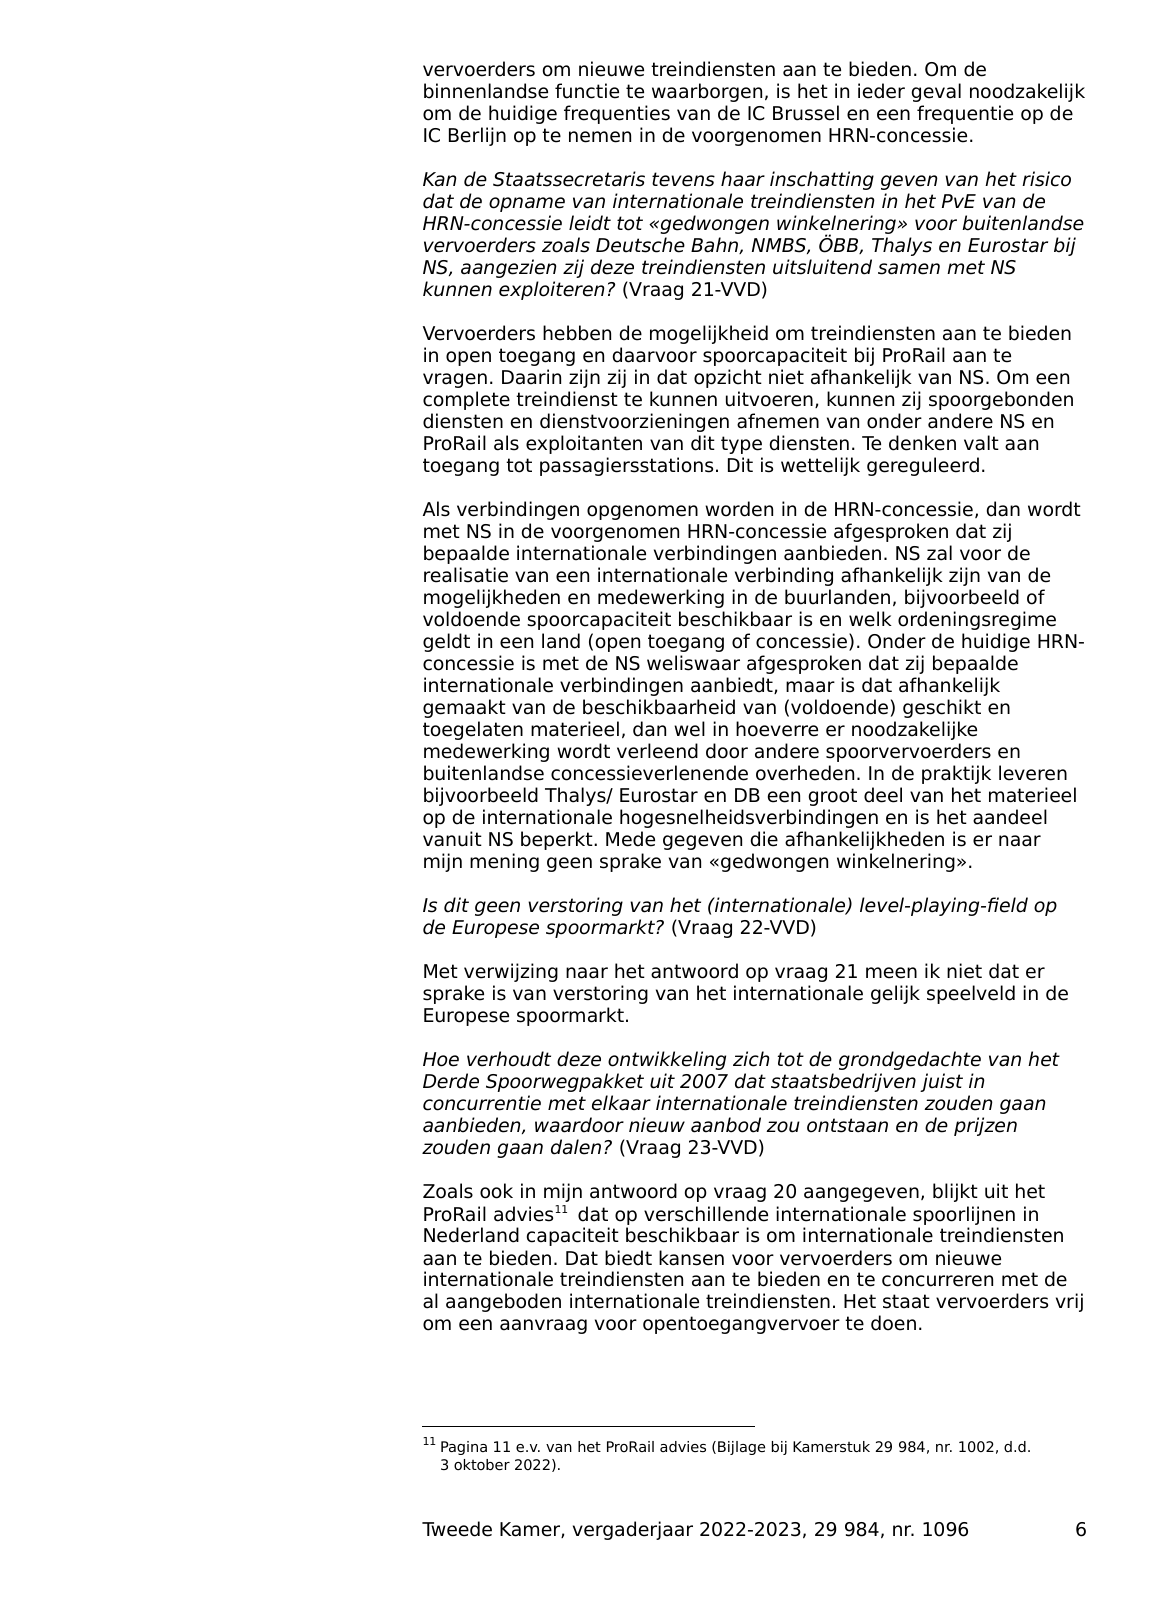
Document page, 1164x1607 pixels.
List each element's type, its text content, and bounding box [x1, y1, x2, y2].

text Met verwijzing naar het antwoord op vraag 21 meen ik niet dat er sprake is van verstoring van het internationale gelijk speelveld in de Europese spoormarkt. [422, 961, 1087, 1027]
text Vervoerders hebben de mogelijkheid om treindiensten aan te bieden in open toegang en daarvoor spoorcapaciteit bij ProRail aan te vragen. Daarin zijn zij in dat opzicht niet afhankelijk van NS. Om een complete treindienst te kunnen uitvoeren, kunnen zij spoorgebonden diensten en dienstvoorzieningen afnemen van onder andere NS en ProRail als exploitanten van dit type diensten. Te denken valt aan toegang tot passagiersstations. Dit is wettelijk gereguleerd. [422, 323, 1087, 477]
text Pagina 11 e.v. van het ProRail advies (Bijlage bij Kamerstuk 29 984, nr. 1002, d.d. 3 oktober 2022). [422, 1435, 1087, 1474]
text vervoerders om nieuwe treindiensten aan te bieden. Om de binnenlandse functie te waarborgen, is het in ieder geval noodzakelijk om de huidige frequenties van de IC Brussel en een frequentie op de IC Berlijn op te nemen in de voorgenomen HRN-concessie. [422, 59, 1087, 147]
text Zoals ook in mijn antwoord op vraag 20 aangegeven, blijkt uit het ProRail advies dat op verschillende internationale spoorlijnen in Nederland capaciteit beschikbaar is om internationale treindiensten aan te bieden. Dat biedt kansen voor vervoerders om nieuwe internationale treindiensten aan te bieden en te concurreren met de al aangeboden internationale treindiensten. Het staat vervoerders vrij om een aanvraag voor opentoegangvervoer te doen. [422, 1181, 1087, 1335]
text Als verbindingen opgenomen worden in de HRN-concessie, dan wordt met NS in de voorgenomen HRN-concessie afgesproken dat zij bepaalde internationale verbindingen aanbieden. NS zal voor de realisatie van een internationale verbinding afhankelijk zijn van de mogelijkheden en medewerking in de buurlanden, bijvoorbeeld of voldoende spoorcapaciteit beschikbaar is en welk ordeningsregime geldt in een land (open toegang of concessie). Onder de huidige HRN-concessie is met de NS weliswaar afgesproken dat zij bepaalde internationale verbindingen aanbiedt, maar is dat afhankelijk gemaakt van de beschikbaarheid van (voldoende) geschikt en toegelaten materieel, dan wel in hoeverre er noodzakelijke medewerking wordt verleend door andere spoorvervoerders en buitenlandse concessieverlenende overheden. In de praktijk leveren bijvoorbeeld Thalys/ Eurostar en DB een groot deel van het materieel op de internationale hogesnelheidsverbindingen en is het aandeel vanuit NS beperkt. Mede gegeven die afhankelijkheden is er naar mijn mening geen sprake van «gedwongen winkelnering». [422, 499, 1087, 873]
text Kan de Staatssecretaris tevens haar inschatting geven van het risico dat de opname van internationale treindiensten in het PvE van de HRN-concessie leidt tot «gedwongen winkelnering» voor buitenlandse vervoerders zoals Deutsche Bahn, NMBS, ÖBB, Thalys en Eurostar bij NS, aangezien zij deze treindiensten uitsluitend samen met NS kunnen exploiteren? (Vraag 21-VVD) [422, 169, 1087, 301]
text Is dit geen verstoring van het (internationale) level-playing-field op de Europese spoormarkt? (Vraag 22-VVD) [422, 895, 1087, 939]
text Hoe verhoudt deze ontwikkeling zich tot de grondgedachte van het Derde Spoorwegpakket uit 2007 dat staatsbedrijven juist in concurrentie met elkaar internationale treindiensten zouden gaan aanbieden, waardoor nieuw aanbod zou ontstaan en de prijzen zouden gaan dalen? (Vraag 23-VVD) [422, 1049, 1087, 1159]
